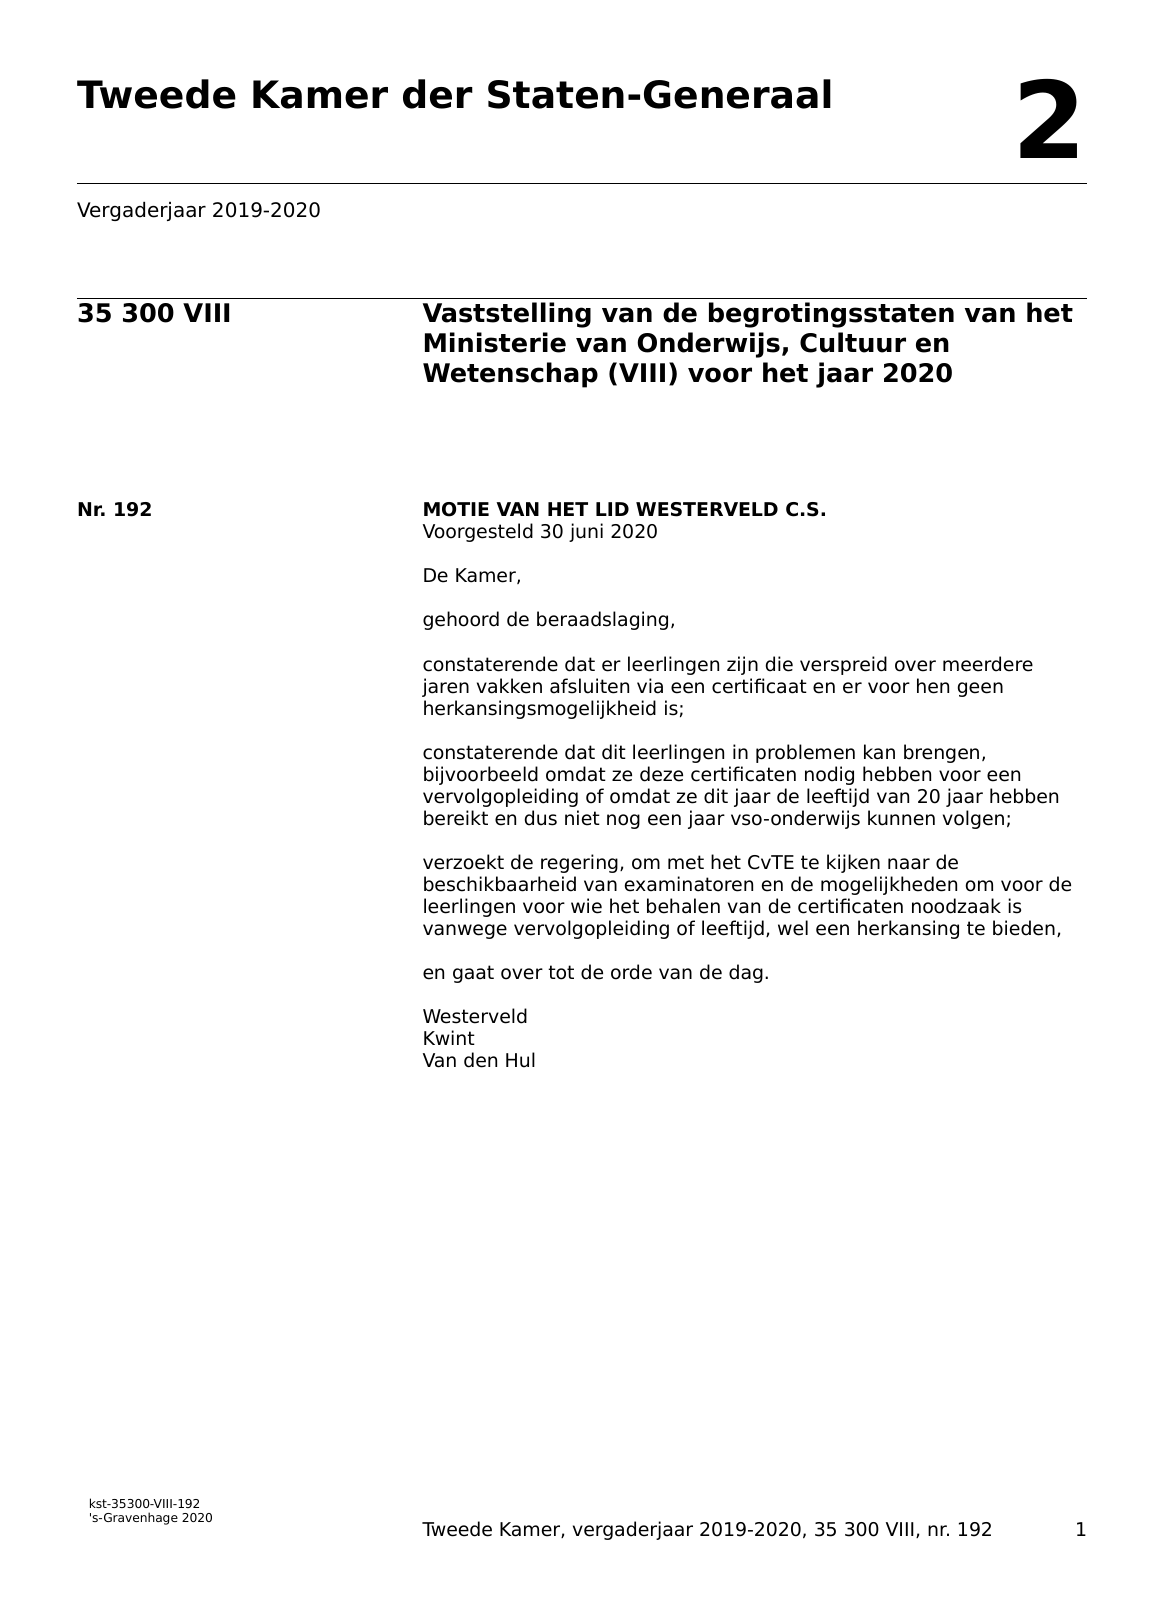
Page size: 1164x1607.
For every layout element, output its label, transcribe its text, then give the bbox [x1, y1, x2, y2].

text verzoekt de regering, om met het CvTE te kijken naar de beschikbaarheid van examinatoren en de mogelijkheden om voor de leerlingen voor wie het behalen van de certificaten noodzaak is vanwege vervolgopleiding of leeftijd, wel een herkansing te bieden, [422, 852, 1087, 940]
text constaterende dat dit leerlingen in problemen kan brengen, bijvoorbeeld omdat ze deze certificaten nodig hebben voor een vervolgopleiding of omdat ze dit jaar de leeftijd van 20 jaar hebben bereikt en dus niet nog een jaar vso-onderwijs kunnen volgen; [422, 742, 1087, 829]
text gehoord de beraadslaging, [422, 609, 1087, 631]
text Westerveld [422, 1006, 1087, 1028]
table_header 2 [886, 59, 1087, 183]
table_header Tweede Kamer der Staten-Generaal [77, 59, 886, 183]
text constaterende dat er leerlingen zijn die verspreid over meerdere jaren vakken afsluiten via een certificaat en er voor hen geen herkansingsmogelijkheid is; [422, 653, 1087, 719]
text De Kamer, [422, 565, 1087, 587]
text en gaat over tot de orde van de dag. [422, 962, 1087, 984]
text Kwint [422, 1028, 1087, 1050]
subtitle Nr. 192 MOTIE VAN HET LID WESTERVELD C.S. [77, 499, 1087, 521]
text Voorgesteld 30 juni 2020 [422, 521, 1087, 543]
text kst-35300-VIII-192 [88, 1497, 323, 1511]
text Van den Hul [422, 1050, 1087, 1072]
table_cell Vergaderjaar 2019-2020 [77, 184, 1087, 298]
subtitle 35 300 VIII Vaststelling van de begrotingsstaten van het Ministerie van Onderwijs, Cultuur en Wetenschap (VIII) voor het jaar 2020 [77, 299, 1087, 388]
text 's-Gravenhage 2020 [88, 1511, 323, 1525]
